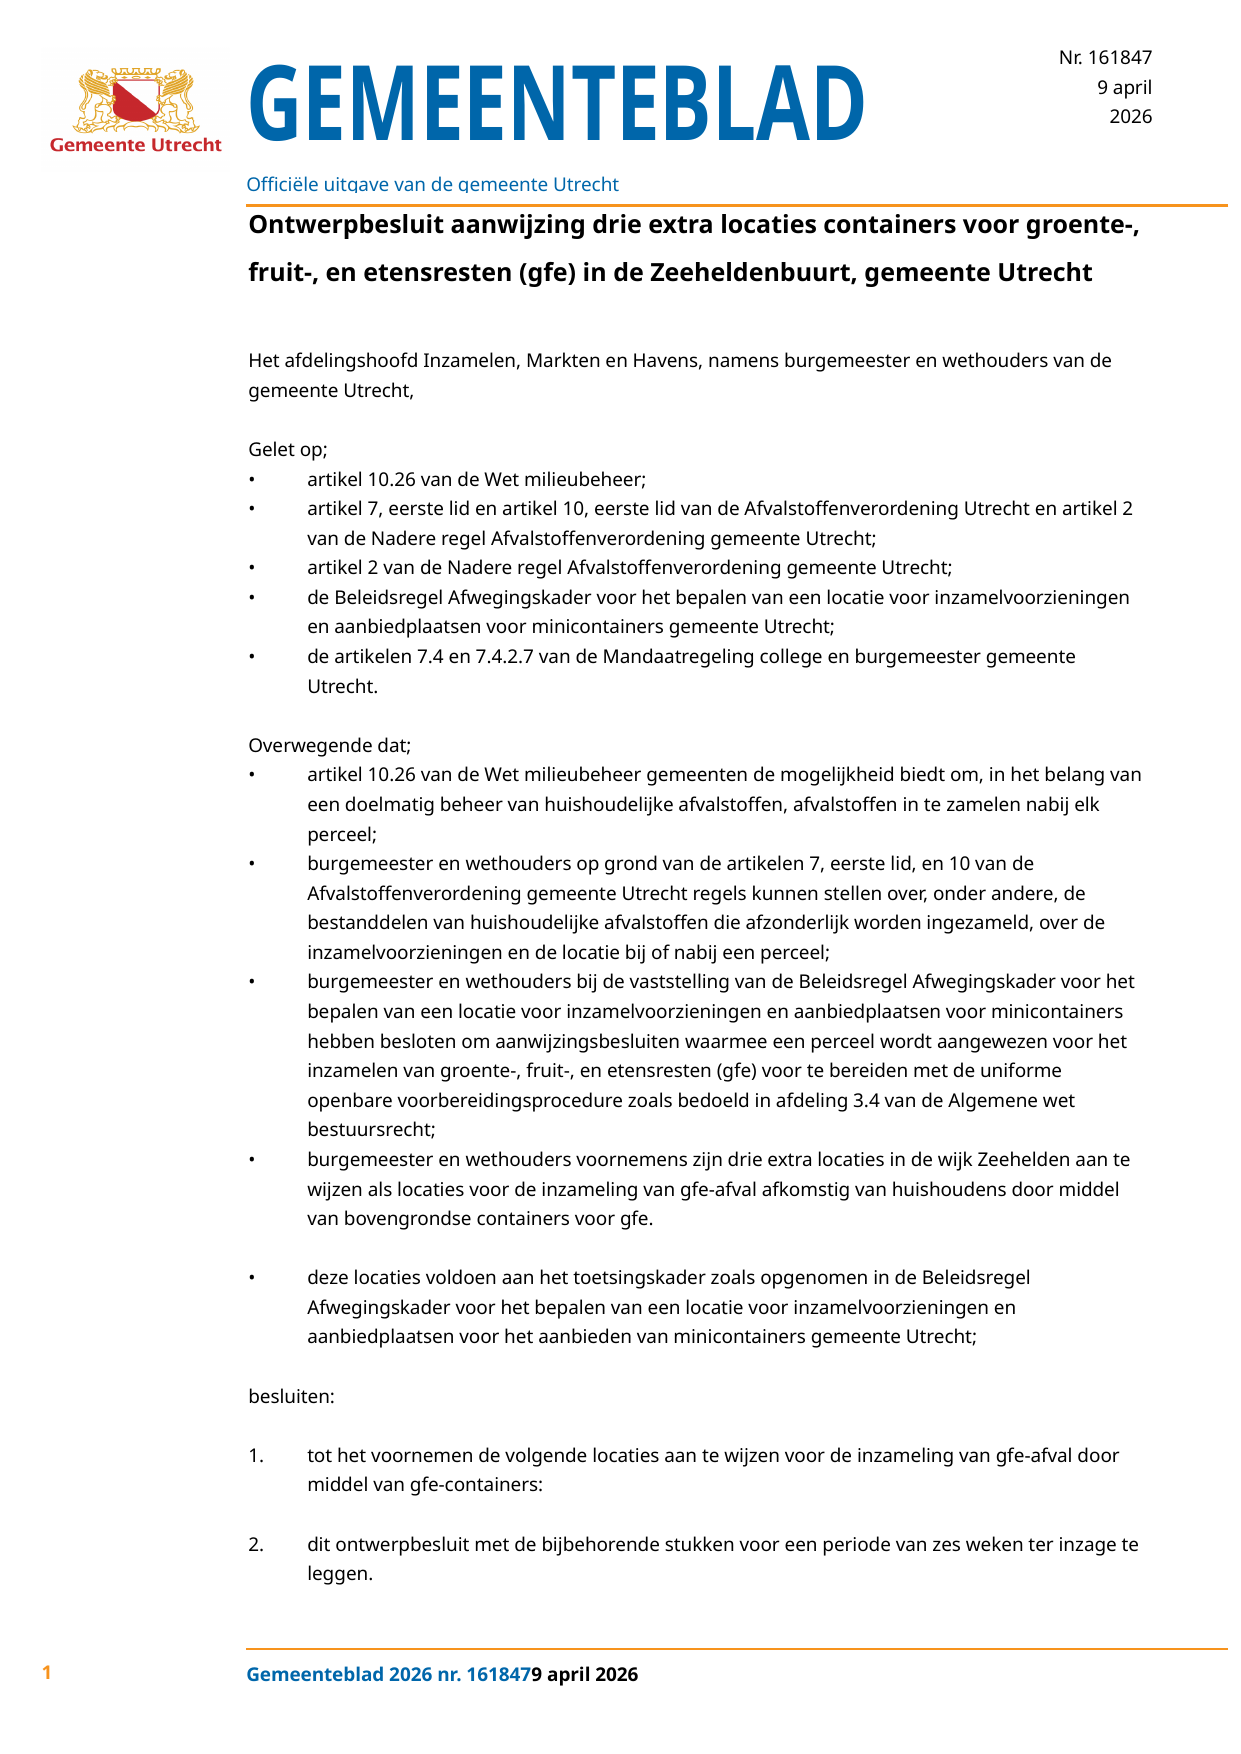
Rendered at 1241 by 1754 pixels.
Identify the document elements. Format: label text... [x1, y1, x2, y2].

list artikel 2 van de Nadere regel Afvalstoffenverordening gemeente Utrecht; [248, 554, 1152, 580]
list burgemeester en wethouders op grond van de artikelen 7, eerste lid, en 10 van de Afvalstoffenverordening gemeente Utrecht regels kunnen stellen over, onder andere, de bestanddelen van huishoudelijke afvalstoffen die afzonderlijk worden ingezameld, over de inzamelvoorzieningen en de locatie bij of nabij een perceel; [248, 850, 1152, 965]
list de artikelen 7.4 en 7.4.2.7 van de Mandaatregeling college en burgemeester gemeente Utrecht. [248, 643, 1152, 699]
list tot het voornemen de volgende locaties aan te wijzen voor de inzameling van gfe-afval door middel van gfe-containers: [248, 1442, 1152, 1497]
text Ontwerpbesluit aanwijzing drie extra locaties containers voor groente-, fruit-, en etensresten (gfe) in de Zeeheldenbuurt, gemeente Utrecht [248, 207, 1152, 288]
list burgemeester en wethouders bij de vaststelling van de Beleidsregel Afwegingskader voor het bepalen van een locatie voor inzamelvoorzieningen en aanbiedplaatsen voor minicontainers hebben besloten om aanwijzingsbesluiten waarmee een perceel wordt aangewezen voor het inzamelen van groente-, fruit-, en etensresten (gfe) voor te bereiden met de uniforme openbare voorbereidingsprocedure zoals bedoeld in afdeling 3.4 van de Algemene wet bestuursrecht; [248, 969, 1152, 1142]
list artikel 10.26 van de Wet milieubeheer; [248, 466, 1152, 492]
picture [41, 47, 231, 172]
text Overwegende dat; [248, 732, 1152, 758]
text Gelet op; [248, 436, 1152, 462]
list burgemeester en wethouders voornemens zijn drie extra locaties in de wijk Zeehelden aan te wijzen als locaties voor de inzameling van gfe-afval afkomstig van huishoudens door middel van bovengrondse containers voor gfe. [248, 1146, 1152, 1231]
text Het afdelingshoofd Inzamelen, Markten en Havens, namens burgemeester en wethouders van de gemeente Utrecht, [248, 347, 1152, 403]
list artikel 10.26 van de Wet milieubeheer gemeenten de mogelijkheid biedt om, in het belang van een doelmatig beheer van huishoudelijke afvalstoffen, afvalstoffen in te zamelen nabij elk perceel; [248, 762, 1152, 847]
list artikel 7, eerste lid en artikel 10, eerste lid van de Afvalstoffenverordening Utrecht en artikel 2 van de Nadere regel Afvalstoffenverordening gemeente Utrecht; [248, 495, 1152, 551]
text besluiten: [248, 1383, 1152, 1409]
list de Beleidsregel Afwegingskader voor het bepalen van een locatie voor inzamelvoorzieningen en aanbiedplaatsen voor minicontainers gemeente Utrecht; [248, 584, 1152, 639]
list deze locaties voldoen aan het toetsingskader zoals opgenomen in de Beleidsregel Afwegingskader voor het bepalen van een locatie voor inzamelvoorzieningen en aanbiedplaatsen voor het aanbieden van minicontainers gemeente Utrecht; [248, 1264, 1152, 1349]
list dit ontwerpbesluit met de bijbehorende stukken voor een periode van zes weken ter inzage te leggen. [248, 1531, 1152, 1586]
